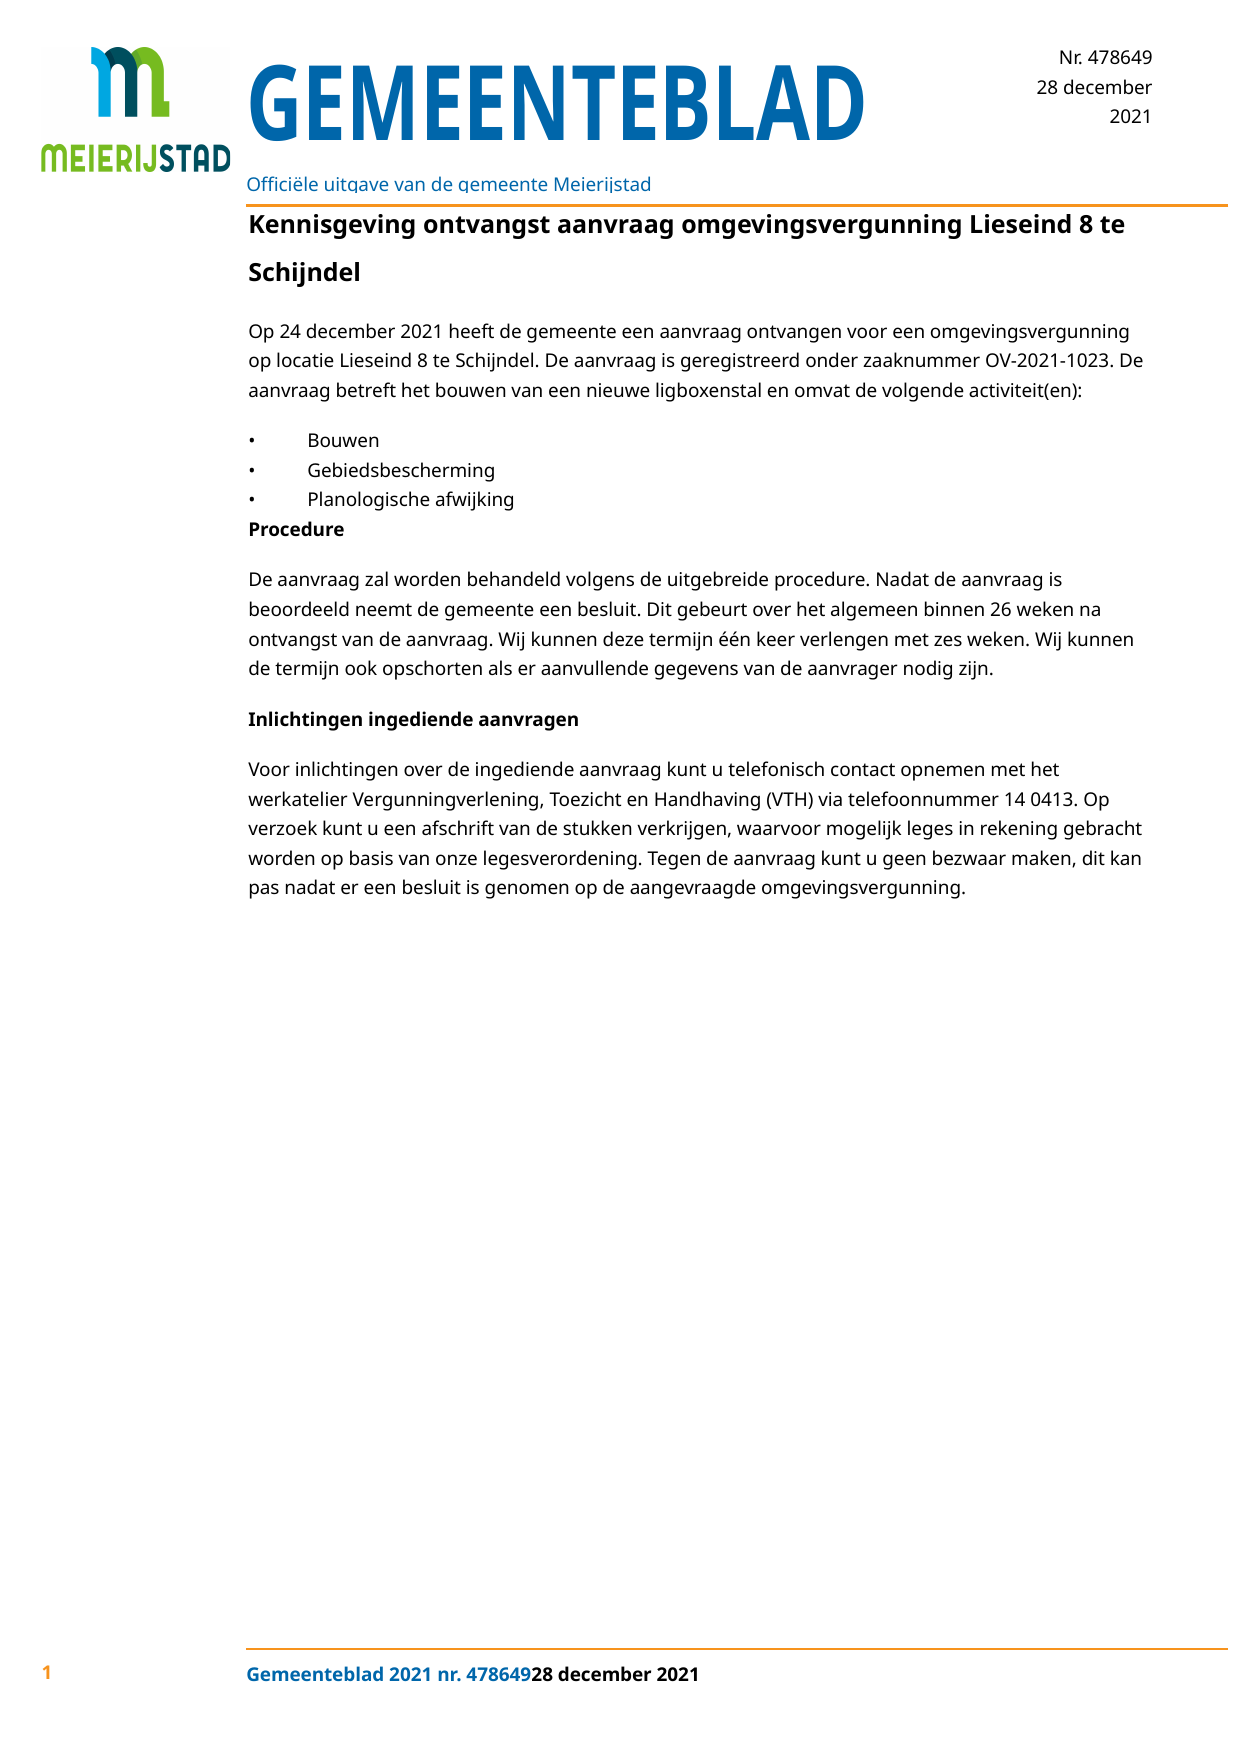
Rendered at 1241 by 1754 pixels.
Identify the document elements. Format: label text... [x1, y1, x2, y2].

text De aanvraag zal worden behandeld volgens de uitgebreide procedure. Nadat de aanvraag is beoordeeld neemt de gemeente een besluit. Dit gebeurt over het algemeen binnen 26 weken na ontvangst van de aanvraag. Wij kunnen deze termijn één keer verlengen met zes weken. Wij kunnen de termijn ook opschorten als er aanvullende gegevens van de aanvrager nodig zijn. [248, 567, 1152, 681]
text Kennisgeving ontvangst aanvraag omgevingsvergunning Lieseind 8 te Schijndel [248, 207, 1152, 288]
text Voor inlichtingen over de ingediende aanvraag kunt u telefonisch contact opnemen met het werkatelier Vergunningverlening, Toezicht en Handhaving (VTH) via telefoonnummer 14 0413. Op verzoek kunt u een afschrift van de stukken verkrijgen, waarvoor mogelijk leges in rekening gebracht worden op basis van onze legesverordening. Tegen de aanvraag kunt u geen bezwaar maken, dit kan pas nadat er een besluit is genomen op de aangevraagde omgevingsvergunning. [248, 756, 1152, 900]
list Gebiedsbescherming [248, 457, 1152, 483]
list Bouwen [248, 427, 1152, 453]
picture [41, 47, 231, 172]
list Planologische afwijking [248, 487, 1152, 512]
text Op 24 december 2021 heeft de gemeente een aanvraag ontvangen voor een omgevingsvergunning op locatie Lieseind 8 te Schijndel. De aanvraag is geregistreerd onder zaaknummer OV-2021-1023. De aanvraag betreft het bouwen van een nieuwe ligboxenstal en omvat de volgende activiteit(en): [248, 318, 1152, 403]
text Procedure [248, 516, 1152, 542]
text Inlichtingen ingediende aanvragen [248, 706, 1152, 732]
